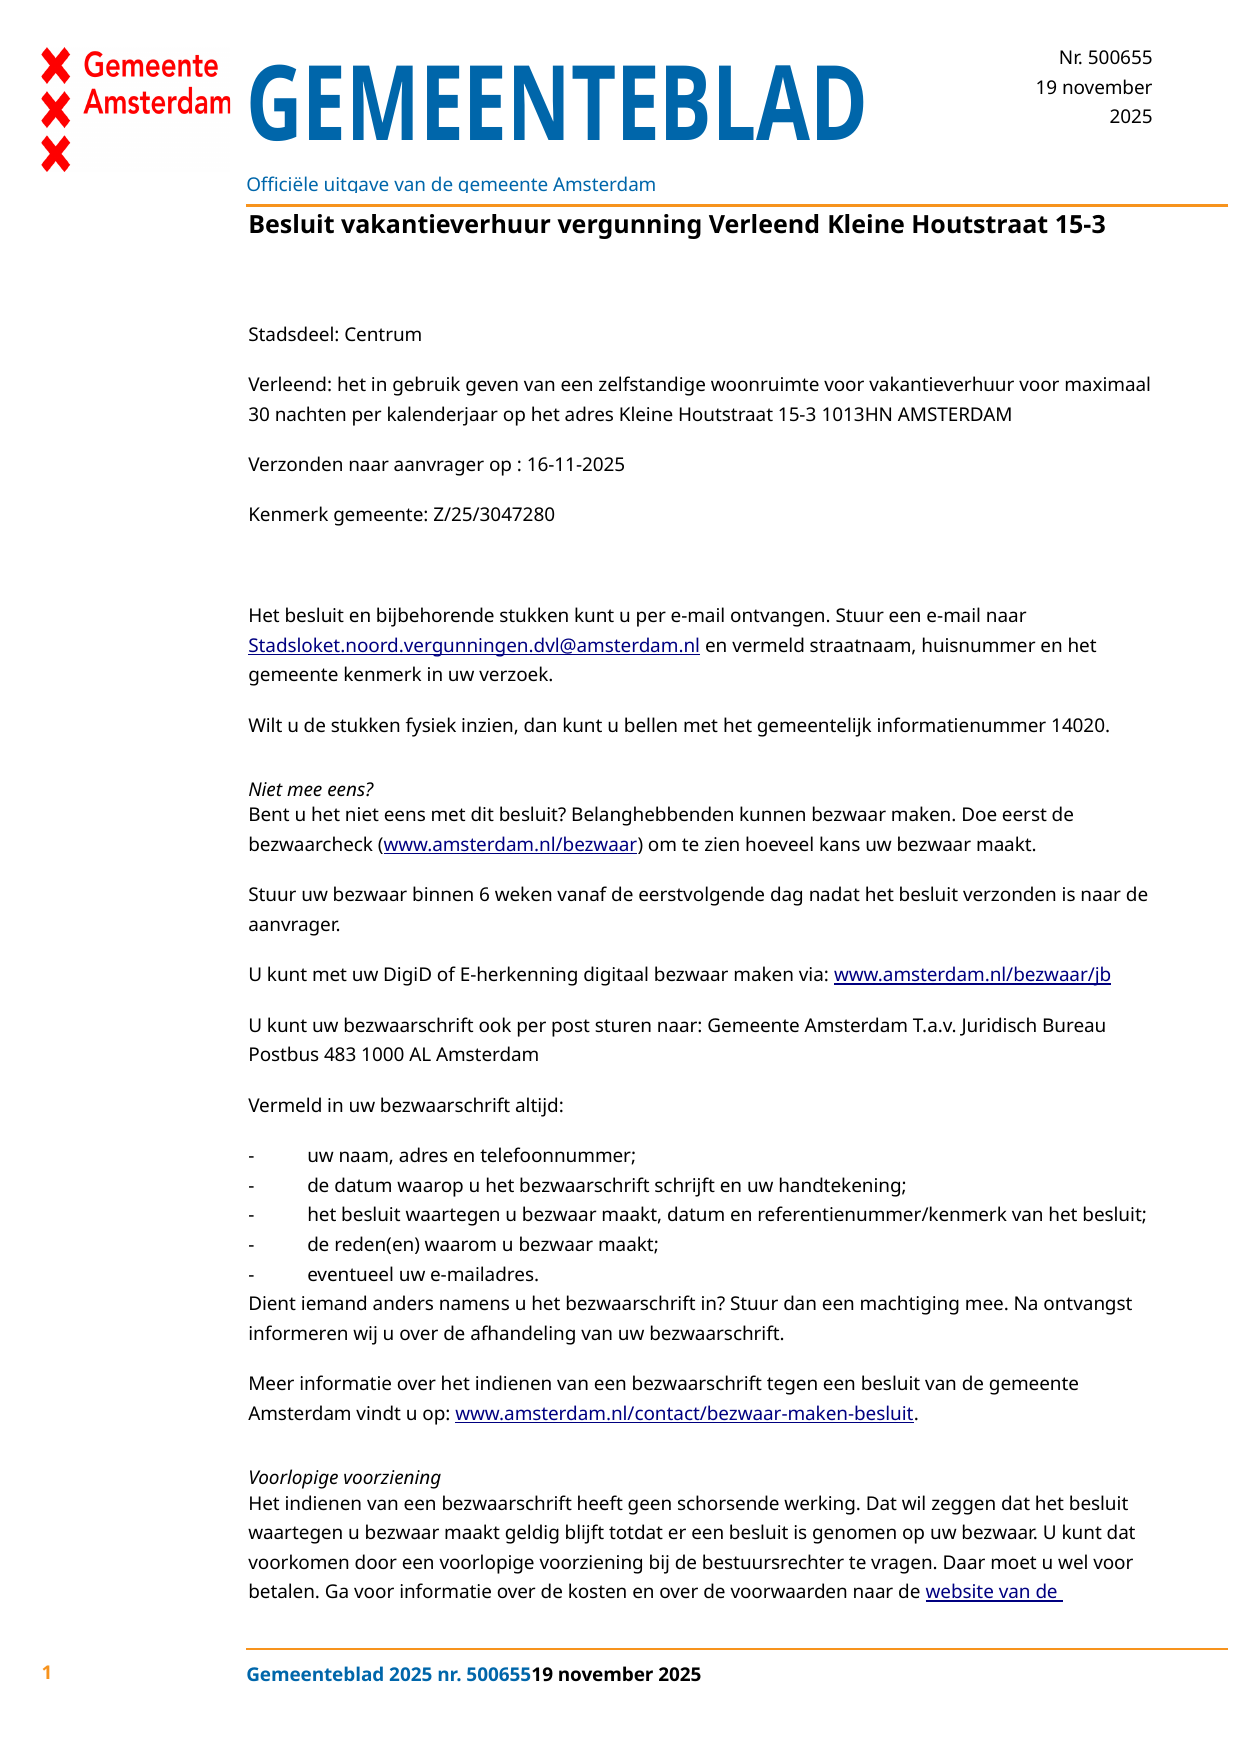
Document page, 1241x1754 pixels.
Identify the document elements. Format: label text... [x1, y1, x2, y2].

text Verleend: het in gebruik geven van een zelfstandige woonruimte voor vakantieverhuur voor maximaal 30 nachten per kalenderjaar op het adres Kleine Houtstraat 15-3 1013HN AMSTERDAM [248, 371, 1152, 426]
text Wilt u de stukken fysiek inzien, dan kunt u bellen met het gemeentelijk informatienummer 14020. [248, 712, 1152, 738]
text Kenmerk gemeente: Z/25/3047280 [248, 502, 1152, 527]
picture [41, 47, 231, 172]
text Meer informatie over het indienen van een bezwaarschrift tegen een besluit van de gemeente Amsterdam vindt u op: www.amsterdam.nl/contact/bezwaar-maken-besluit. [248, 1370, 1152, 1426]
text Stuur uw bezwaar binnen 6 weken vanaf de eerstvolgende dag nadat het besluit verzonden is naar de aanvrager. [248, 882, 1152, 937]
text U kunt met uw DigiD of E-herkenning digitaal bezwaar maken via: www.amsterdam.nl/bezwaar/jb [248, 962, 1152, 987]
text Bent u het niet eens met dit besluit? Belanghebbenden kunnen bezwaar maken. Doe eerst de bezwaarcheck (www.amsterdam.nl/bezwaar) om te zien hoeveel kans uw bezwaar maakt. [248, 802, 1152, 857]
text Het indienen van een bezwaarschrift heeft geen schorsende werking. Dat wil zeggen dat het besluit waartegen u bezwaar maakt geldig blijft totdat er een besluit is genomen op uw bezwaar. U kunt dat voorkomen door een voorlopige voorziening bij de bestuursrechter te vragen. Daar moet u wel voor betalen. Ga voor informatie over de kosten en over de voorwaarden naar de website van de [248, 1490, 1152, 1604]
list de datum waarop u het bezwaarschrift schrijft en uw handtekening; [248, 1172, 1152, 1198]
text Vermeld in uw bezwaarschrift altijd: [248, 1092, 1152, 1118]
list uw naam, adres en telefoonnummer; [248, 1142, 1152, 1168]
list het besluit waartegen u bezwaar maakt, datum en referentienummer/kenmerk van het besluit; [248, 1202, 1152, 1227]
list de reden(en) waarom u bezwaar maakt; [248, 1231, 1152, 1257]
text Voorlopige voorziening [248, 1464, 1152, 1490]
text Niet mee eens? [248, 776, 1152, 802]
text Stadsdeel: Centrum [248, 321, 1152, 346]
text U kunt uw bezwaarschrift ook per post sturen naar: Gemeente Amsterdam T.a.v. Juridisch Bureau Postbus 483 1000 AL Amsterdam [248, 1012, 1152, 1067]
text Het besluit en bijbehorende stukken kunt u per e-mail ontvangen. Stuur een e-mail naar Stadsloket.noord.vergunningen.dvl@amsterdam.nl en vermeld straatnaam, huisnummer en het gemeente kenmerk in uw verzoek. [248, 602, 1152, 687]
text Dient iemand anders namens u het bezwaarschrift in? Stuur dan een machtiging mee. Na ontvangst informeren wij u over de afhandeling van uw bezwaarschrift. [248, 1290, 1152, 1346]
list eventueel uw e-mailadres. [248, 1261, 1152, 1287]
text Verzonden naar aanvrager op : 16-11-2025 [248, 451, 1152, 477]
text Besluit vakantieverhuur vergunning Verleend Kleine Houtstraat 15-3 [248, 207, 1152, 241]
